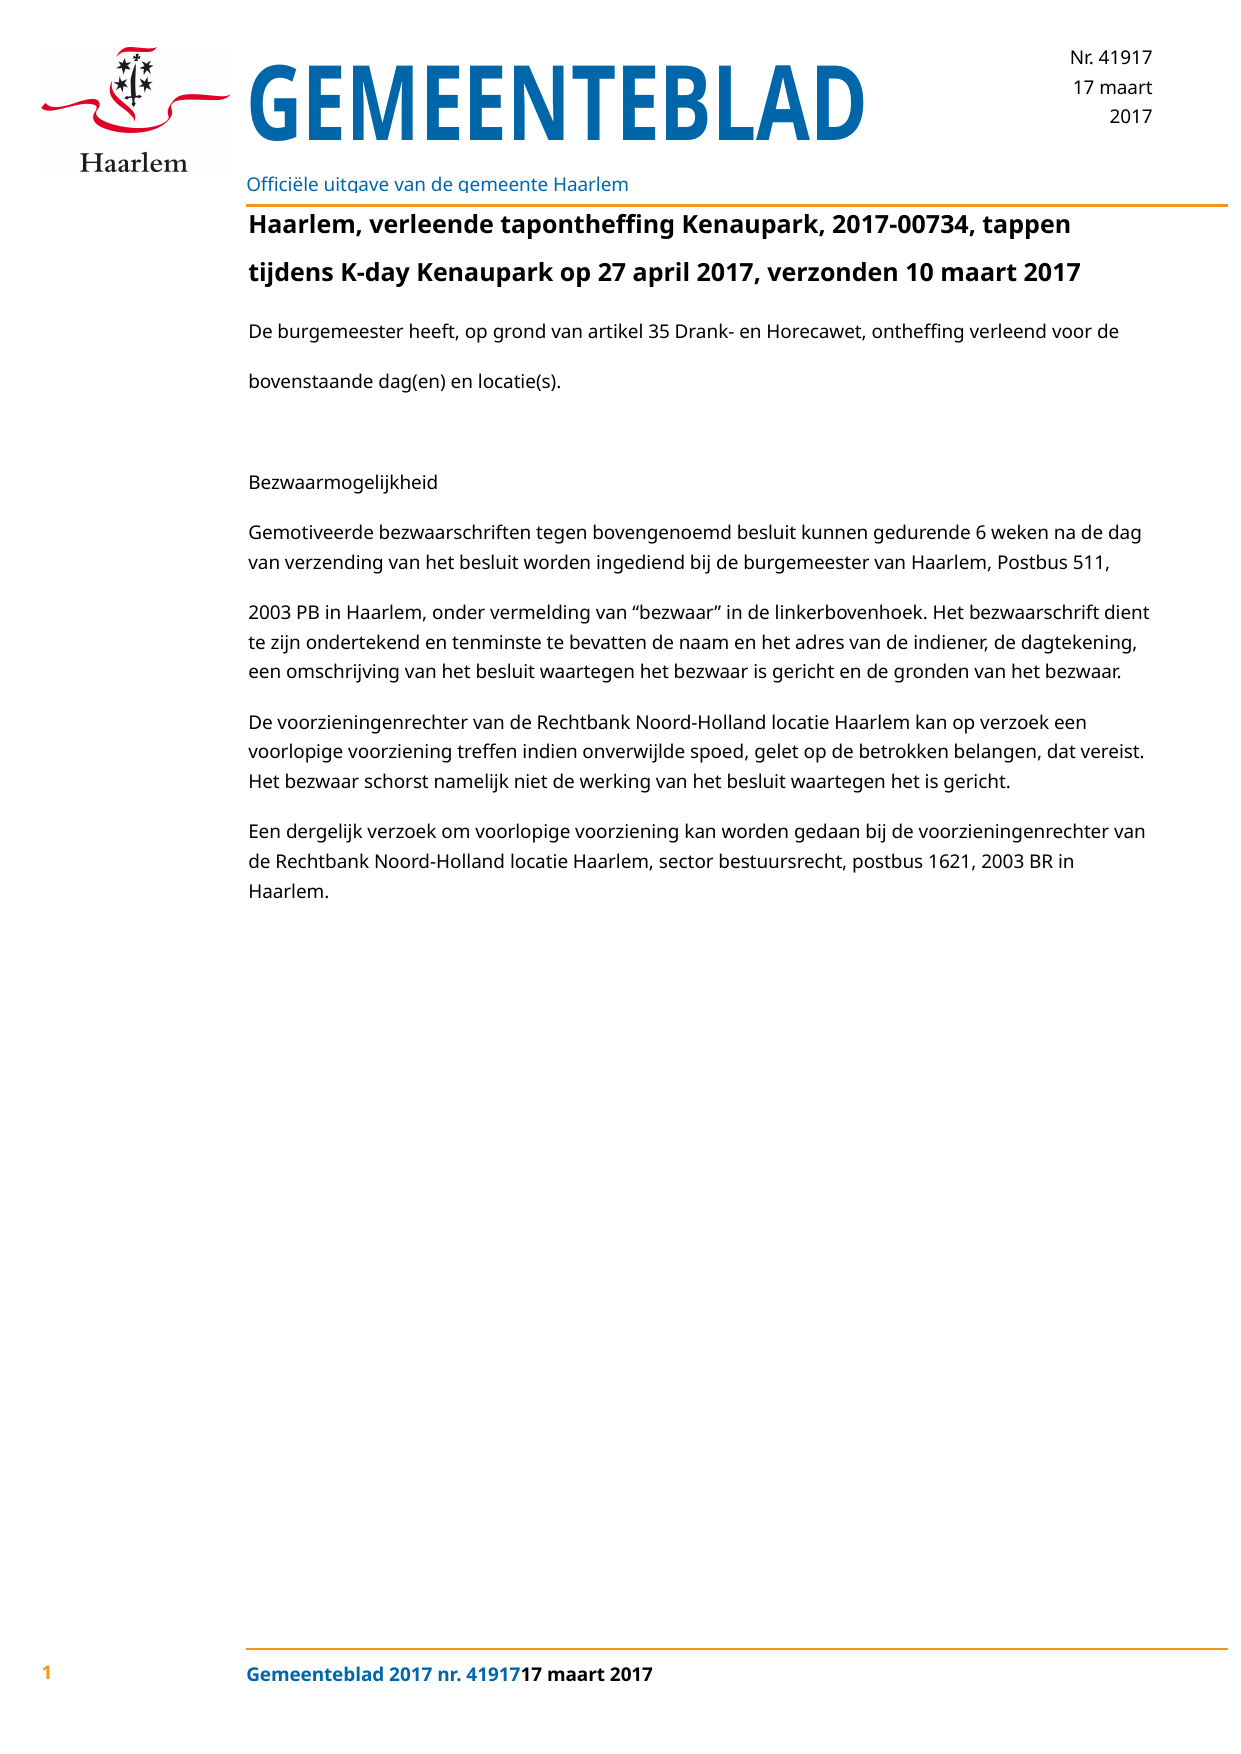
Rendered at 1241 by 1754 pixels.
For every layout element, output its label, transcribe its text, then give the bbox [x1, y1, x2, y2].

text De voorzieningenrechter van de Rechtbank Noord-Holland locatie Haarlem kan op verzoek een voorlopige voorziening treffen indien onverwijlde spoed, gelet op de betrokken belangen, dat vereist. Het bezwaar schorst namelijk niet de werking van het besluit waartegen het is gericht. [248, 709, 1152, 794]
text 2003 PB in Haarlem, onder vermelding van “bezwaar” in de linkerbovenhoek. Het bezwaarschrift dient te zijn ondertekend en tenminste te bevatten de naam en het adres van de indiener, de dagtekening, een omschrijving van het besluit waartegen het bezwaar is gericht en de gronden van het bezwaar. [248, 599, 1152, 684]
text Bezwaarmogelijkheid [248, 469, 1152, 495]
text De burgemeester heeft, op grond van artikel 35 Drank- en Horecawet, ontheffing verleend voor de [248, 318, 1152, 344]
text Haarlem, verleende tapontheffing Kenaupark, 2017-00734, tappen tijdens K-day Kenaupark op 27 april 2017, verzonden 10 maart 2017 [248, 207, 1152, 288]
text bovenstaande dag(en) en locatie(s). [248, 368, 1152, 394]
text Gemotiveerde bezwaarschriften tegen bovengenoemd besluit kunnen gedurende 6 weken na de dag van verzending van het besluit worden ingediend bij de burgemeester van Haarlem, Postbus 511, [248, 519, 1152, 575]
picture [41, 47, 231, 172]
text Een dergelijk verzoek om voorlopige voorziening kan worden gedaan bij de voorzieningenrechter van de Rechtbank Noord-Holland locatie Haarlem, sector bestuursrecht, postbus 1621, 2003 BR in Haarlem. [248, 819, 1152, 904]
